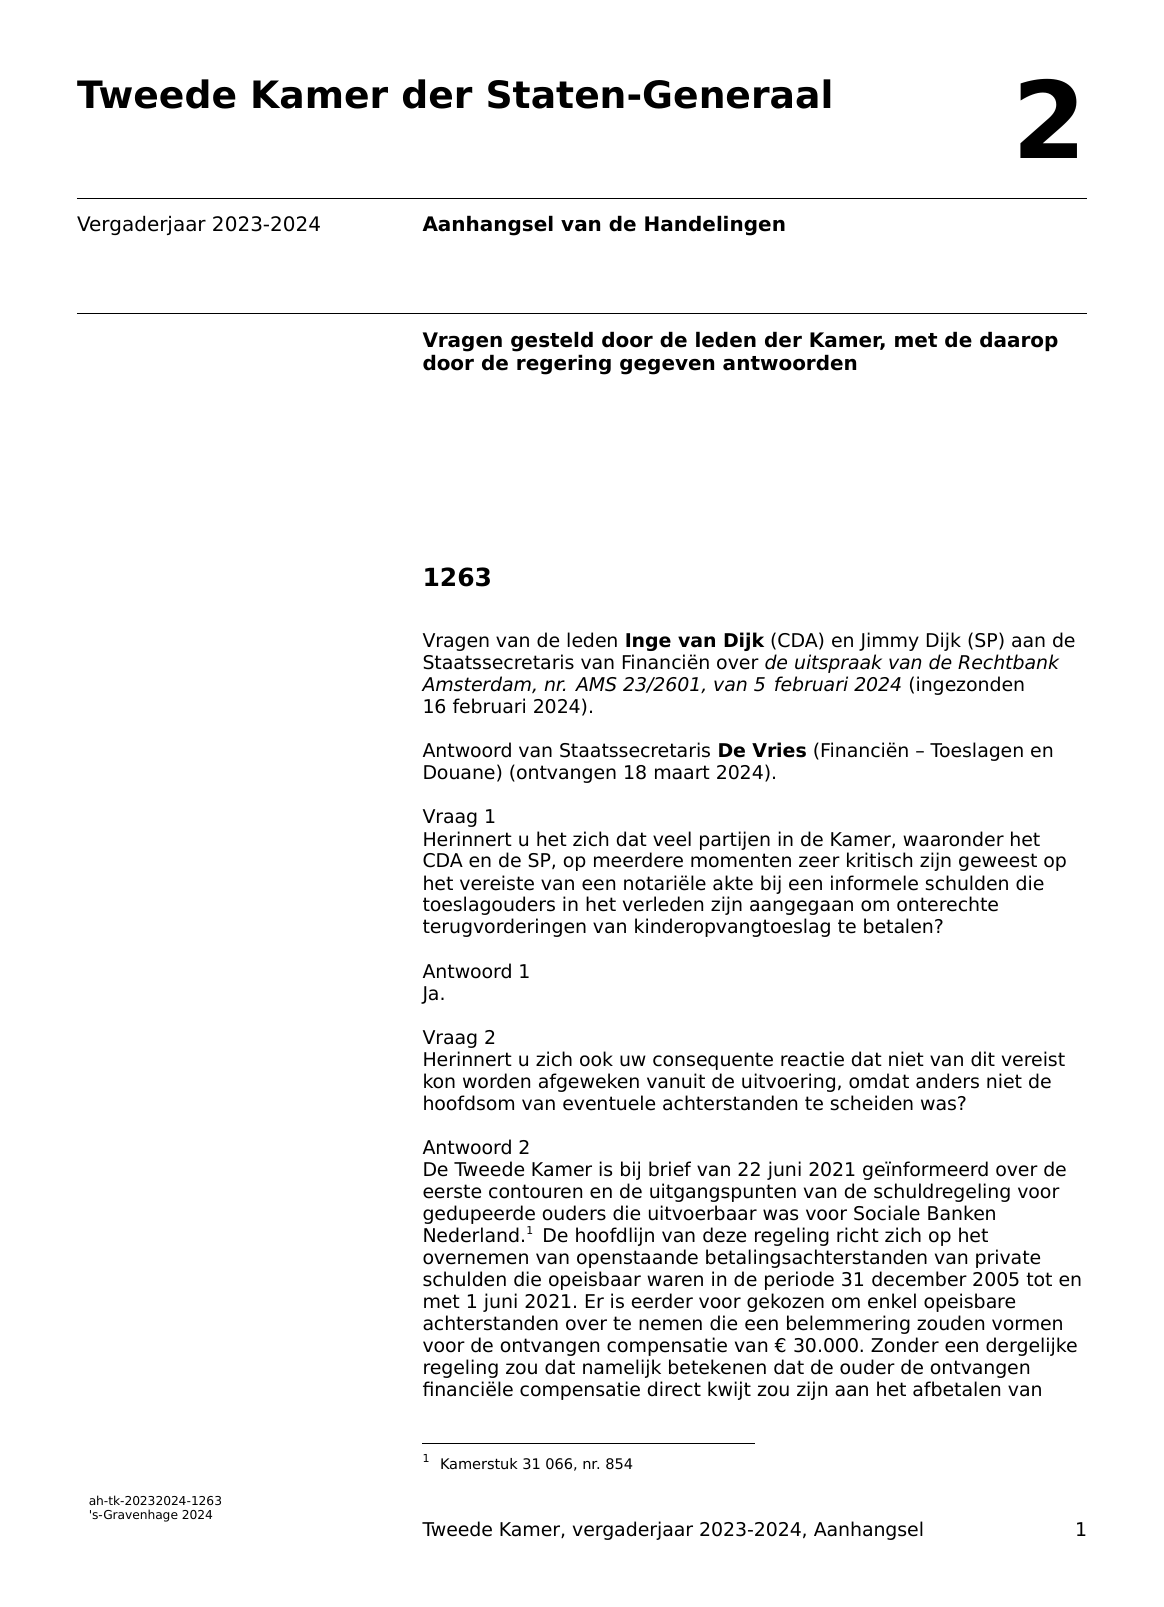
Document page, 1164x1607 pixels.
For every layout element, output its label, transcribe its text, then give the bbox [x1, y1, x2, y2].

text 's-Gravenhage 2024 [88, 1508, 323, 1522]
table_cell [77, 314, 422, 375]
table_cell Vragen gesteld door de leden der Kamer, met de daarop door de regering gegeven antwoorden [422, 314, 1087, 375]
text Vraag 2 [422, 1027, 1087, 1049]
table_header Tweede Kamer der Staten-Generaal [77, 59, 886, 198]
table_cell Vergaderjaar 2023-2024 [77, 199, 422, 313]
text Antwoord 1 [422, 961, 1087, 982]
text Vraag 1 [422, 806, 1087, 828]
table_cell Aanhangsel van de Handelingen [422, 199, 1087, 313]
text Ja. [422, 982, 1087, 1004]
text Kamerstuk 31 066, nr. 854 [422, 1452, 1087, 1474]
text Herinnert u het zich dat veel partijen in de Kamer, waaronder het CDA en de SP, op meerdere momenten zeer kritisch zijn geweest op het vereiste van een notariële akte bij een informele schulden die toeslagouders in het verleden zijn aangegaan om onterechte terugvorderingen van kinderopvangtoeslag te betalen? [422, 828, 1087, 938]
text ah-tk-20232024-1263 [88, 1494, 323, 1508]
text Antwoord 2 [422, 1137, 1087, 1159]
text 1263 [422, 563, 1087, 592]
table_header 2 [886, 59, 1087, 198]
text Vragen van de leden Inge van Dijk (CDA) en Jimmy Dijk (SP) aan de Staatssecretaris van Financiën over de uitspraak van de Rechtbank Amsterdam, nr. AMS 23/2601, van 5 februari 2024 (ingezonden 16 februari 2024). [422, 630, 1087, 718]
text Antwoord van Staatssecretaris De Vries (Financiën – Toeslagen en Douane) (ontvangen 18 maart 2024). [422, 740, 1087, 784]
text De Tweede Kamer is bij brief van 22 juni 2021 geïnformeerd over de eerste contouren en de uitgangspunten van de schuldregeling voor gedupeerde ouders die uitvoerbaar was voor Sociale Banken Nederland. De hoofdlijn van deze regeling richt zich op het overnemen van openstaande betalingsachterstanden van private schulden die opeisbaar waren in de periode 31 december 2005 tot en met 1 juni 2021. Er is eerder voor gekozen om enkel opeisbare achterstanden over te nemen die een belemmering zouden vormen voor de ontvangen compensatie van € 30.000. Zonder een dergelijke regeling zou dat namelijk betekenen dat de ouder de ontvangen financiële compensatie direct kwijt zou zijn aan het afbetalen van [422, 1159, 1087, 1401]
text Herinnert u zich ook uw consequente reactie dat niet van dit vereist kon worden afgeweken vanuit de uitvoering, omdat anders niet de hoofdsom van eventuele achterstanden te scheiden was? [422, 1049, 1087, 1114]
